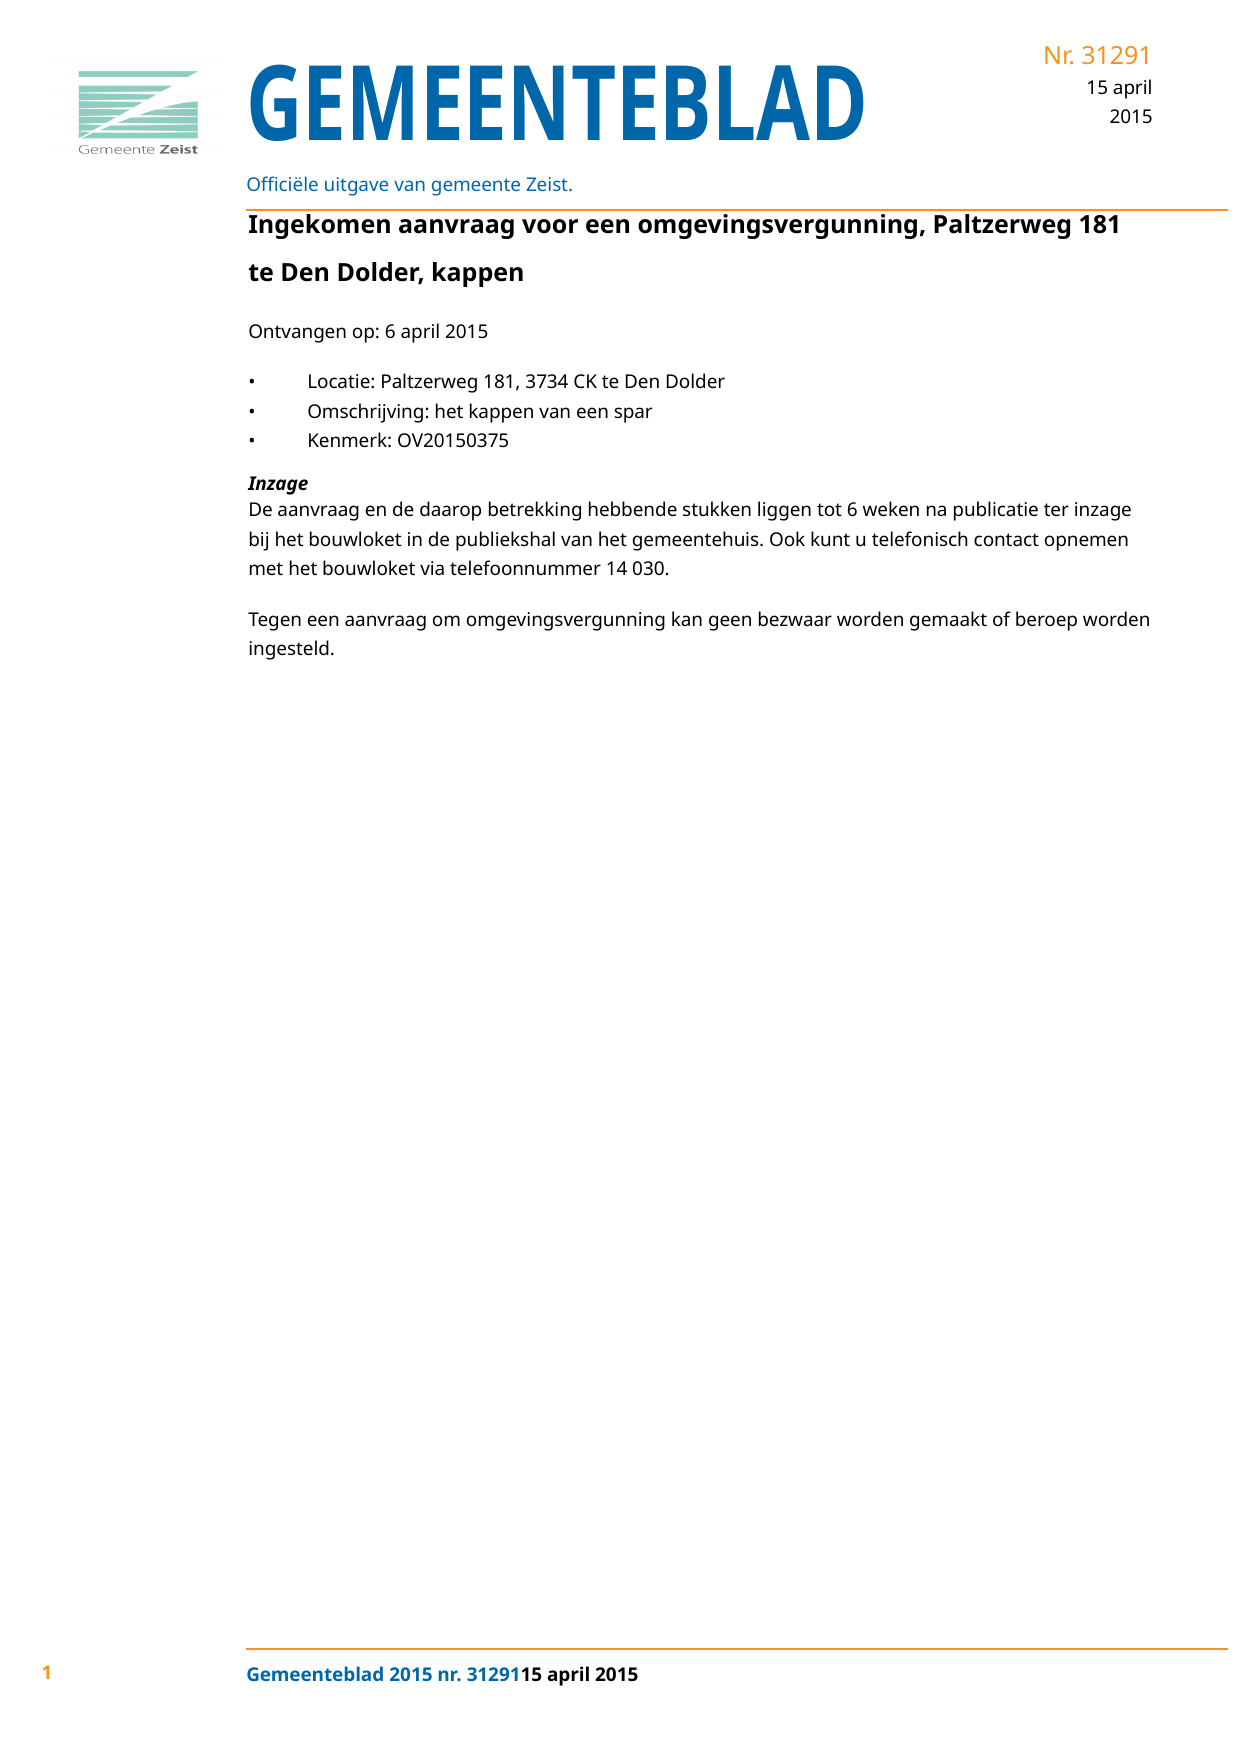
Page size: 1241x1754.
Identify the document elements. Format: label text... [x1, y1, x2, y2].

text Ingekomen aanvraag voor een omgevingsvergunning, Paltzerweg 181 te Den Dolder, kappen [248, 211, 1152, 288]
text Tegen een aanvraag om omgevingsvergunning kan geen bezwaar worden gemaakt of beroep worden ingesteld. [248, 606, 1152, 661]
list Locatie: Paltzerweg 181, 3734 CK te Den Dolder [248, 368, 1152, 394]
list Omschrijving: het kappen van een spar [248, 398, 1152, 424]
list Kenmerk: OV20150375 [248, 427, 1152, 453]
text De aanvraag en de daarop betrekking hebbende stukken liggen tot 6 weken na publicatie ter inzage bij het bouwloket in de publiekshal van het gemeentehuis. Ook kunt u telefonisch contact opnemen met het bouwloket via telefoonnummer 14 030. [248, 496, 1152, 581]
text Ontvangen op: 6 april 2015 [248, 318, 1152, 344]
picture [41, 47, 231, 172]
text Inzage [248, 471, 1152, 496]
